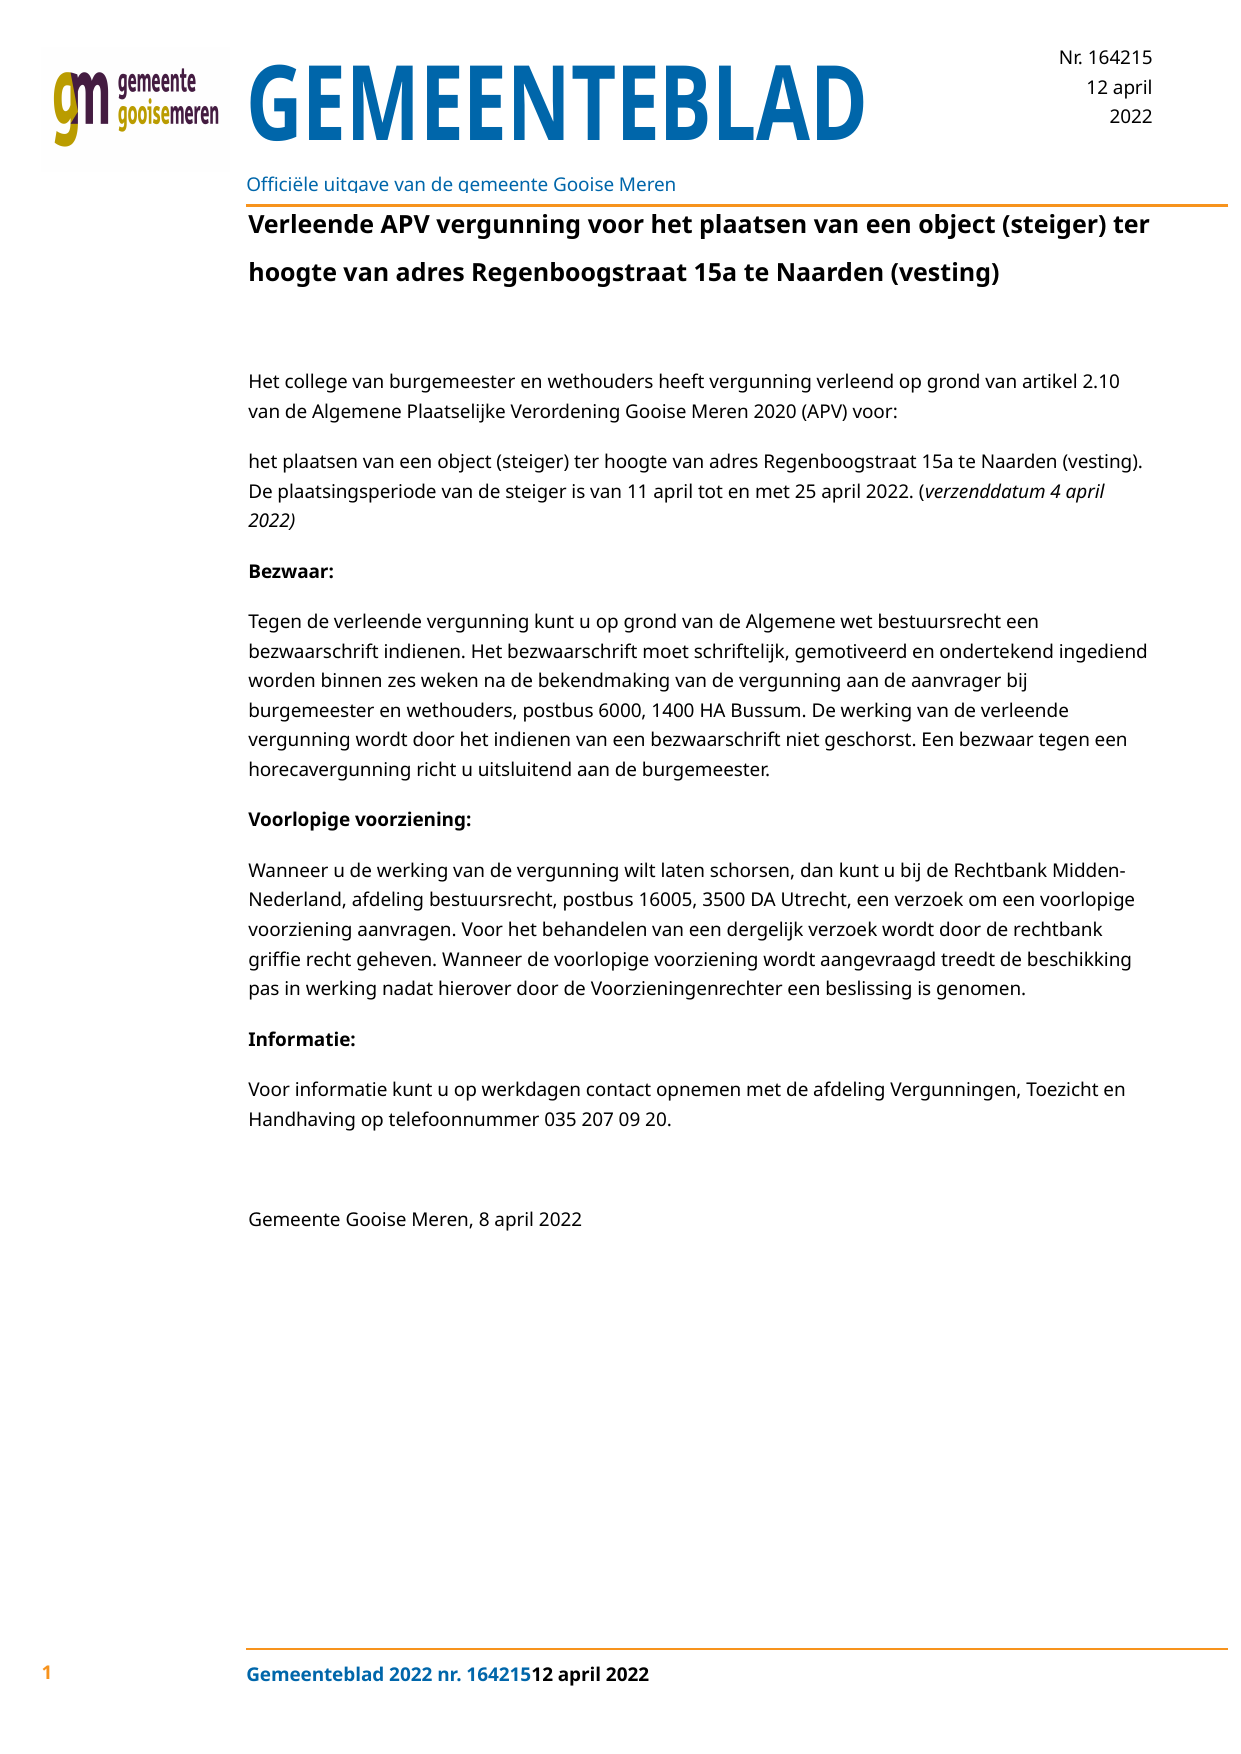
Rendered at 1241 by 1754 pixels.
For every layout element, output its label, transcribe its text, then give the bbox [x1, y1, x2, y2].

text Bezwaar: [248, 558, 1152, 584]
text Gemeente Gooise Meren, 8 april 2022 [248, 1207, 1152, 1232]
text Tegen de verleende vergunning kunt u op grond van de Algemene wet bestuursrecht een bezwaarschrift indienen. Het bezwaarschrift moet schriftelijk, gemotiveerd en ondertekend ingediend worden binnen zes weken na de bekendmaking van de vergunning aan de aanvrager bij burgemeester en wethouders, postbus 6000, 1400 HA Bussum. De werking van de verleende vergunning wordt door het indienen van een bezwaarschrift niet geschorst. Een bezwaar tegen een horecavergunning richt u uitsluitend aan de burgemeester. [248, 608, 1152, 782]
text Wanneer u de werking van de vergunning wilt laten schorsen, dan kunt u bij de Rechtbank Midden-Nederland, afdeling bestuursrecht, postbus 16005, 3500 DA Utrecht, een verzoek om een voorlopige voorziening aanvragen. Voor het behandelen van een dergelijk verzoek wordt door de rechtbank griffie recht geheven. Wanneer de voorlopige voorziening wordt aangevraagd treedt de beschikking pas in werking nadat hierover door de Voorzieningenrechter een beslissing is genomen. [248, 857, 1152, 1001]
text Voorlopige voorziening: [248, 807, 1152, 832]
picture [41, 47, 231, 172]
text Verleende APV vergunning voor het plaatsen van een object (steiger) ter hoogte van adres Regenboogstraat 15a te Naarden (vesting) [248, 207, 1152, 288]
text Voor informatie kunt u op werkdagen contact opnemen met de afdeling Vergunningen, Toezicht en Handhaving op telefoonnummer 035 207 09 20. [248, 1076, 1152, 1132]
text het plaatsen van een object (steiger) ter hoogte van adres Regenboogstraat 15a te Naarden (vesting). De plaatsingsperiode van de steiger is van 11 april tot en met 25 april 2022. (verzenddatum 4 april 2022) [248, 448, 1152, 533]
text Informatie: [248, 1026, 1152, 1052]
text Het college van burgemeester en wethouders heeft vergunning verleend op grond van artikel 2.10 van de Algemene Plaatselijke Verordening Gooise Meren 2020 (APV) voor: [248, 368, 1152, 424]
